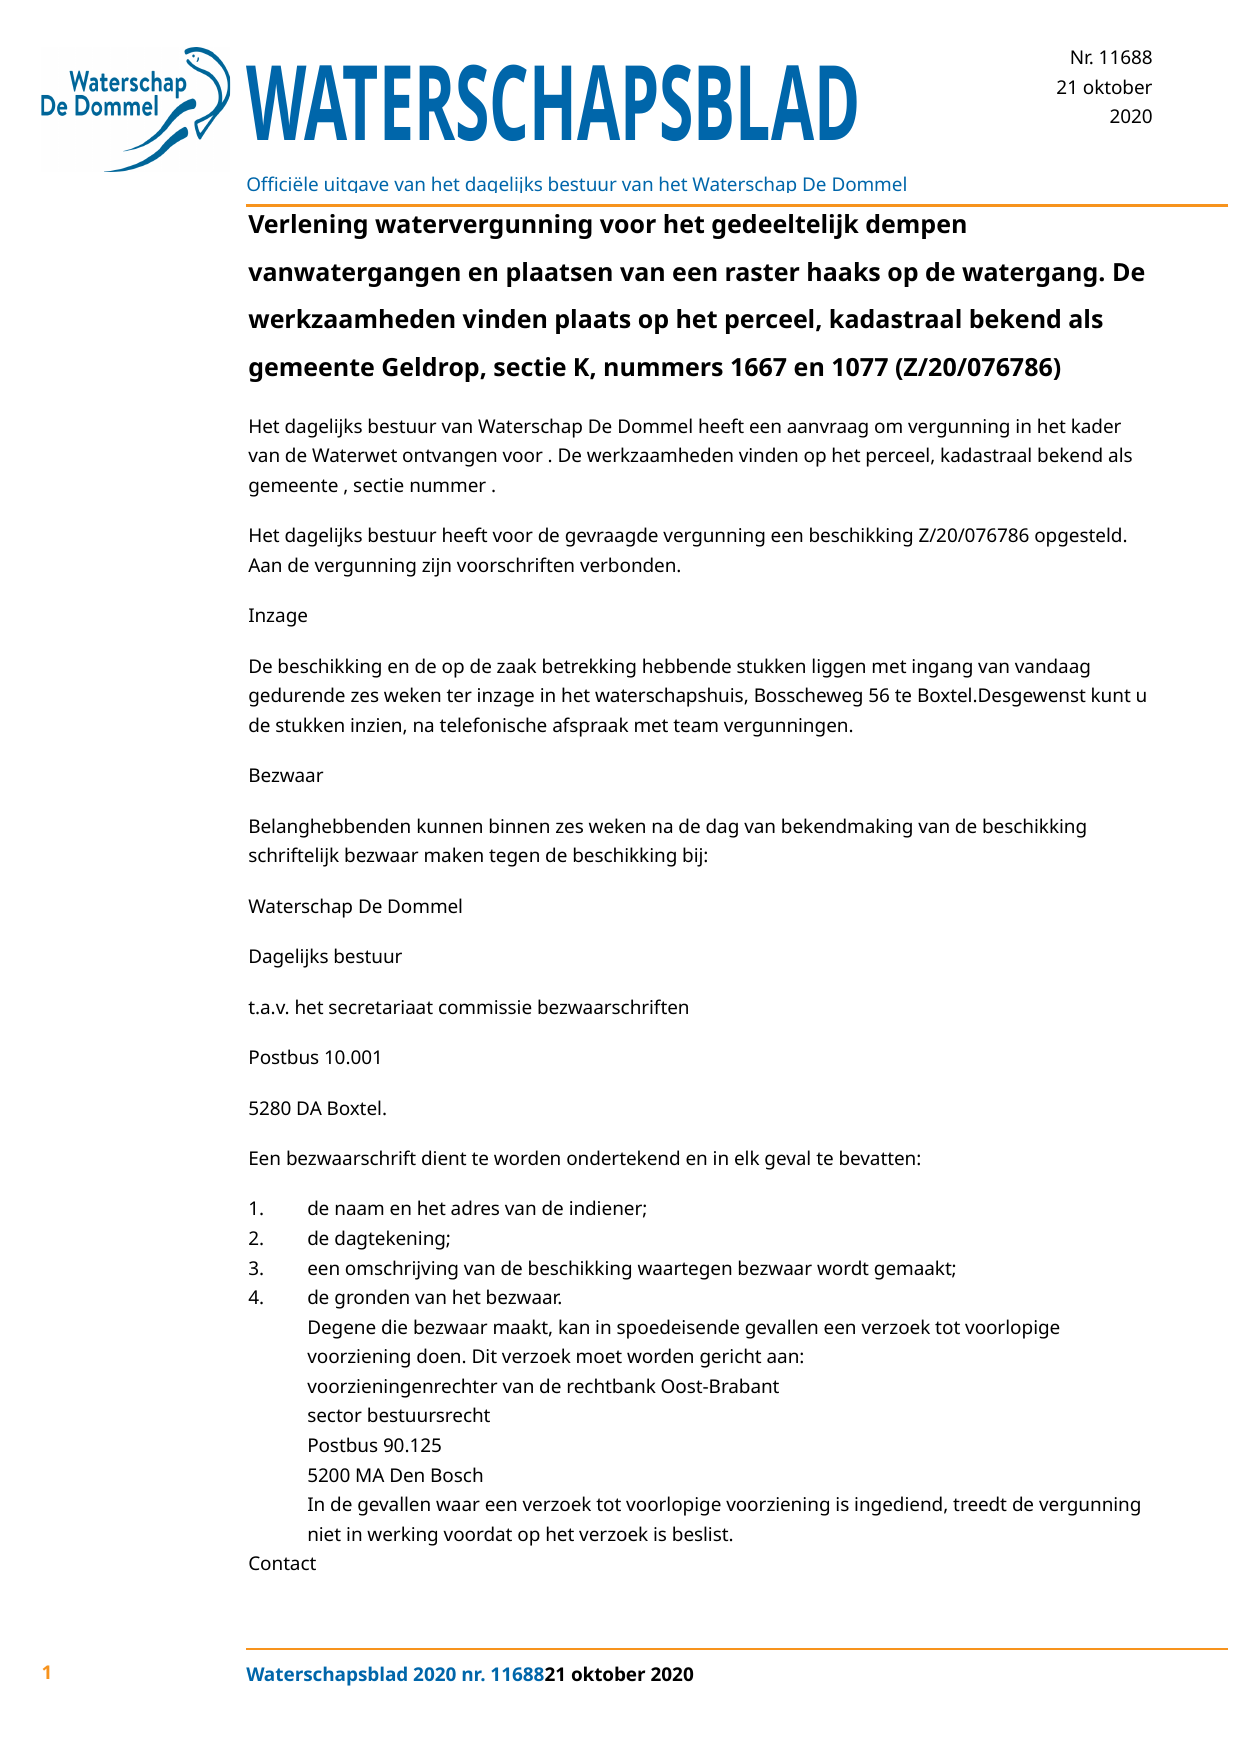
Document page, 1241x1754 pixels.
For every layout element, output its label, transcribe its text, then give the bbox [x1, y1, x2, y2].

picture [45, 99, 51, 111]
text t.a.v. het secretariaat commissie bezwaarschriften [248, 994, 1152, 1020]
text Belanghebbenden kunnen binnen zes weken na de dag van bekendmaking van de beschikking schriftelijk bezwaar maken tegen de beschikking bij: [248, 813, 1152, 868]
picture [204, 47, 231, 76]
list een omschrijving van de beschikking waartegen bezwaar wordt gemaakt; [248, 1255, 1152, 1281]
text Postbus 10.001 [248, 1044, 1152, 1070]
list de gronden van het bezwaar. [248, 1284, 1152, 1310]
text 5280 DA Boxtel. [248, 1095, 1152, 1121]
text De beschikking en de op de zaak betrekking hebbende stukken liggen met ingang van vandaag gedurende zes weken ter inzage in het waterschapshuis, Bosscheweg 56 te Boxtel.Desgewenst kunt u de stukken inzien, na telefonische afspraak met team vergunningen. [248, 653, 1152, 738]
text Inzage [248, 603, 1152, 628]
text Contact [248, 1551, 1152, 1576]
list Degene die bezwaar maakt, kan in spoedeisende gevallen een verzoek tot voorlopige voorziening doen. Dit verzoek moet worden gericht aan: [248, 1314, 1152, 1369]
text Dagelijks bestuur [248, 943, 1152, 969]
text Bezwaar [248, 763, 1152, 788]
list In de gevallen waar een verzoek tot voorlopige voorziening is ingediend, treedt de vergunning niet in werking voordat op het verzoek is beslist. [248, 1491, 1152, 1547]
list sector bestuursrecht [248, 1403, 1152, 1428]
list Postbus 90.125 [248, 1432, 1152, 1458]
list de naam en het adres van de indiener; [248, 1196, 1152, 1221]
text Verlening watervergunning voor het gedeeltelijk dempen vanwatergangen en plaatsen van een raster haaks op de watergang. De werkzaamheden vinden plaats op het perceel, kadastraal bekend als gemeente Geldrop, sectie K, nummers 1667 en 1077 (Z/20/076786) [248, 207, 1152, 384]
text Een bezwaarschrift dient te worden ondertekend en in elk geval te bevatten: [248, 1145, 1152, 1171]
list de dagtekening; [248, 1225, 1152, 1251]
list 5200 MA Den Bosch [248, 1462, 1152, 1488]
text Waterschap De Dommel [248, 893, 1152, 919]
picture [41, 47, 231, 172]
text Het dagelijks bestuur van Waterschap De Dommel heeft een aanvraag om vergunning in het kader van de Waterwet ontvangen voor . De werkzaamheden vinden op het perceel, kadastraal bekend als gemeente , sectie nummer . [248, 413, 1152, 498]
list voorzieningenrechter van de rechtbank Oost-Brabant [248, 1373, 1152, 1399]
text Het dagelijks bestuur heeft voor de gevraagde vergunning een beschikking Z/20/076786 opgesteld. Aan de vergunning zijn voorschriften verbonden. [248, 523, 1152, 578]
picture [198, 118, 210, 131]
